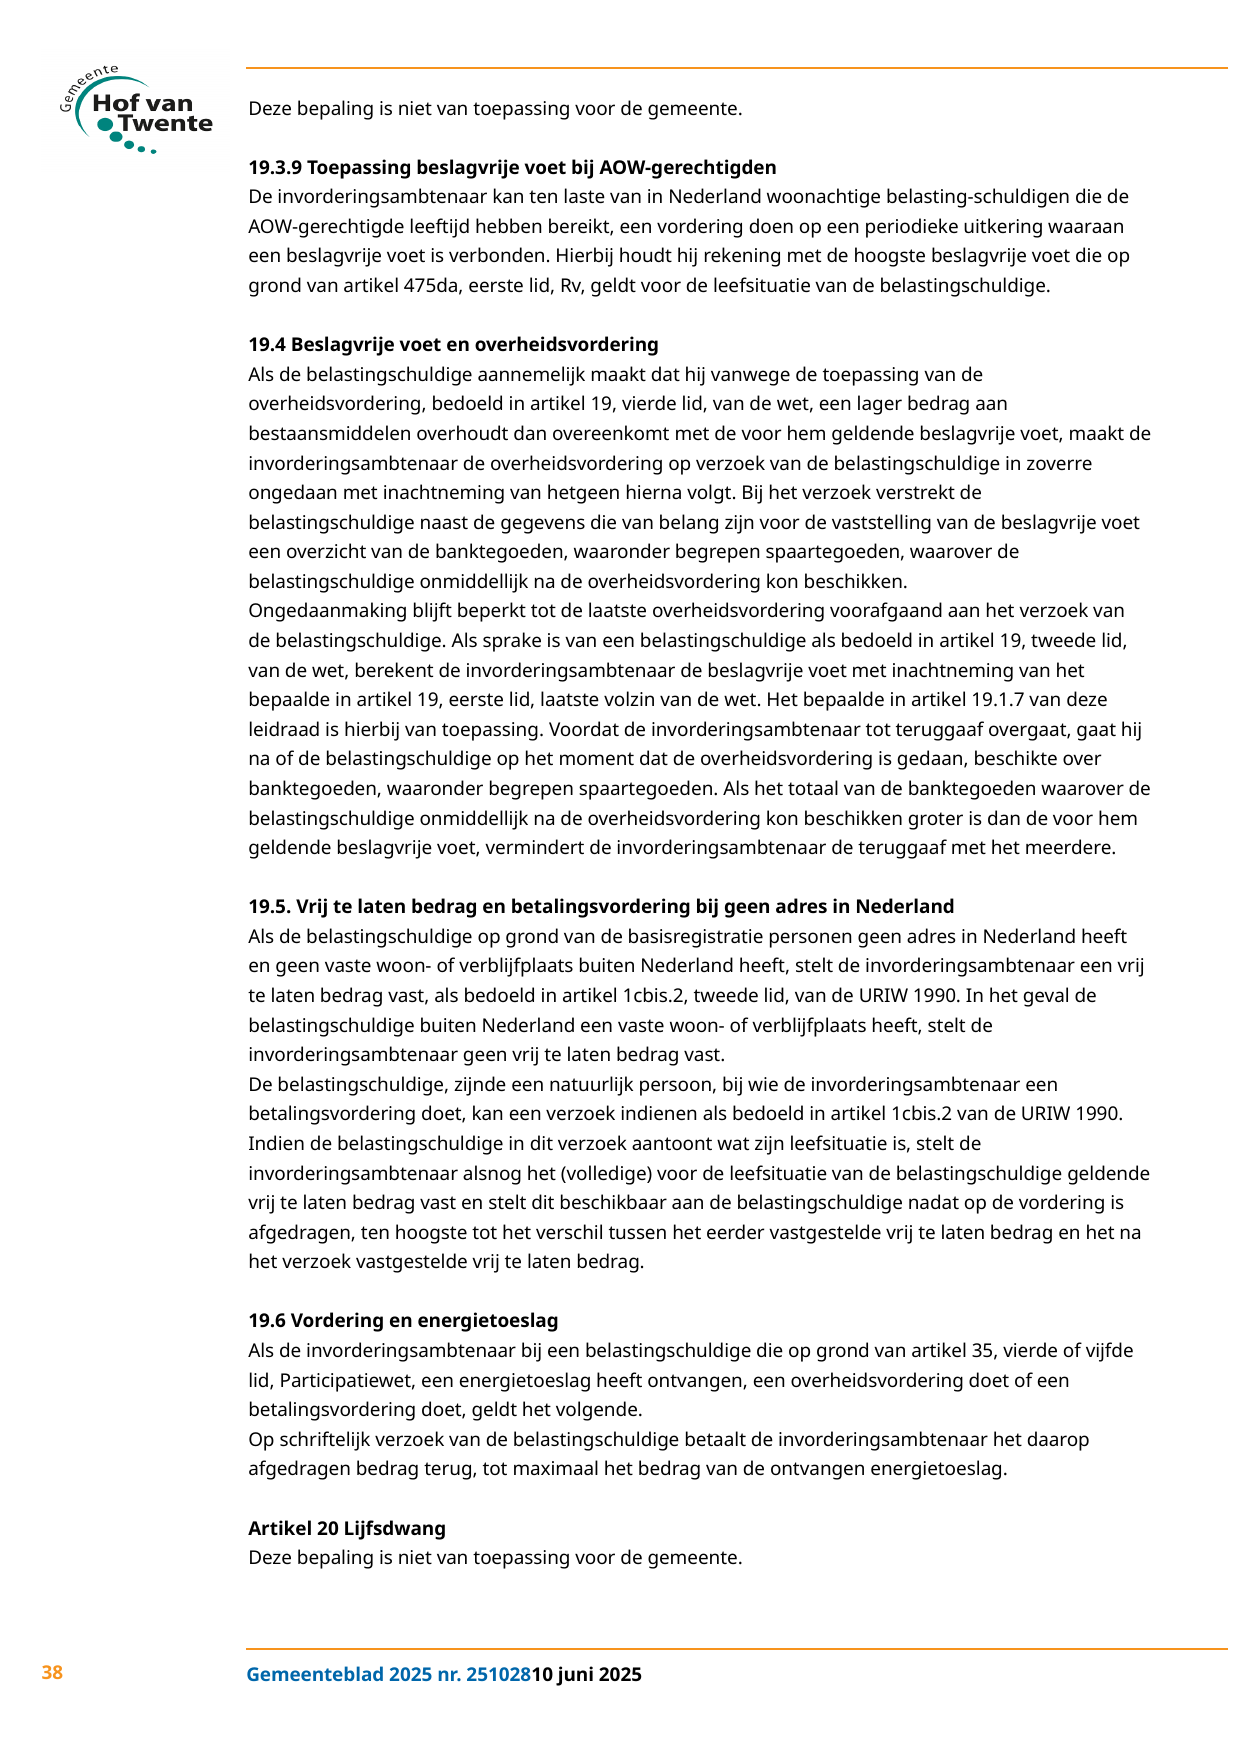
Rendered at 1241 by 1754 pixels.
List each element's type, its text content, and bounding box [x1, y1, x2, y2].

text Als de invorderingsambtenaar bij een belastingschuldige die op grond van artikel 35, vierde of vijfde lid, Participatiewet, een energietoeslag heeft ontvangen, een overheidsvordering doet of een betalingsvordering doet, geldt het volgende. [248, 1337, 1152, 1422]
picture [41, 47, 231, 172]
text Als de belastingschuldige op grond van de basisregistratie personen geen adres in Nederland heeft en geen vaste woon- of verblijfplaats buiten Nederland heeft, stelt de invorderingsambtenaar een vrij te laten bedrag vast, als bedoeld in artikel 1cbis.2, tweede lid, van de URIW 1990. In het geval de belastingschuldige buiten Nederland een vaste woon- of verblijfplaats heeft, stelt de invorderingsambtenaar geen vrij te laten bedrag vast. [248, 923, 1152, 1067]
text De invorderingsambtenaar kan ten laste van in Nederland woonachtige belasting-schuldigen die de AOW-gerechtigde leeftijd hebben bereikt, een vordering doen op een periodieke uitkering waaraan een beslagvrije voet is verbonden. Hierbij houdt hij rekening met de hoogste beslagvrije voet die op grond van artikel 475da, eerste lid, Rv, geldt voor de leefsituatie van de belastingschuldige. [248, 183, 1152, 298]
text Op schriftelijk verzoek van de belastingschuldige betaalt de invorderingsambtenaar het daarop afgedragen bedrag terug, tot maximaal het bedrag van de ontvangen energietoeslag. [248, 1426, 1152, 1481]
text Artikel 20 Lijfsdwang [248, 1515, 1152, 1541]
text De belastingschuldige, zijnde een natuurlijk persoon, bij wie de invorderingsambtenaar een betalingsvordering doet, kan een verzoek indienen als bedoeld in artikel 1cbis.2 van de URIW 1990. Indien de belastingschuldige in dit verzoek aantoont wat zijn leefsituatie is, stelt de invorderingsambtenaar alsnog het (volledige) voor de leefsituatie van de belastingschuldige geldende vrij te laten bedrag vast en stelt dit beschikbaar aan de belastingschuldige nadat op de vordering is afgedragen, ten hoogste tot het verschil tussen het eerder vastgestelde vrij te laten bedrag en het na het verzoek vastgestelde vrij te laten bedrag. [248, 1071, 1152, 1274]
text Als de belastingschuldige aannemelijk maakt dat hij vanwege de toepassing van de overheidsvordering, bedoeld in artikel 19, vierde lid, van de wet, een lager bedrag aan bestaansmiddelen overhoudt dan overeenkomt met de voor hem geldende beslagvrije voet, maakt de invorderingsambtenaar de overheidsvordering op verzoek van de belastingschuldige in zoverre ongedaan met inachtneming van hetgeen hierna volgt. Bij het verzoek verstrekt de belastingschuldige naast de gegevens die van belang zijn voor de vaststelling van de beslagvrije voet een overzicht van de banktegoeden, waaronder begrepen spaartegoeden, waarover de belastingschuldige onmiddellijk na de overheidsvordering kon beschikken. [248, 361, 1152, 594]
text 19.5. Vrij te laten bedrag en betalingsvordering bij geen adres in Nederland [248, 893, 1152, 919]
text 19.3.9 Toepassing beslagvrije voet bij AOW-gerechtigden [248, 154, 1152, 180]
text 19.6 Vordering en energietoeslag [248, 1308, 1152, 1333]
text Deze bepaling is niet van toepassing voor de gemeente. [248, 95, 1152, 121]
text Ongedaanmaking blijft beperkt tot de laatste overheidsvordering voorafgaand aan het verzoek van de belastingschuldige. Als sprake is van een belastingschuldige als bedoeld in artikel 19, tweede lid, van de wet, berekent de invorderingsambtenaar de beslagvrije voet met inachtneming van het bepaalde in artikel 19, eerste lid, laatste volzin van de wet. Het bepaalde in artikel 19.1.7 van deze leidraad is hierbij van toepassing. Voordat de invorderingsambtenaar tot teruggaaf overgaat, gaat hij na of de belastingschuldige op het moment dat de overheidsvordering is gedaan, beschikte over banktegoeden, waaronder begrepen spaartegoeden. Als het totaal van de banktegoeden waarover de belastingschuldige onmiddellijk na de overheidsvordering kon beschikken groter is dan de voor hem geldende beslagvrije voet, vermindert de invorderingsambtenaar de teruggaaf met het meerdere. [248, 598, 1152, 860]
text 19.4 Beslagvrije voet en overheidsvordering [248, 331, 1152, 357]
text Deze bepaling is niet van toepassing voor de gemeente. [248, 1544, 1152, 1570]
